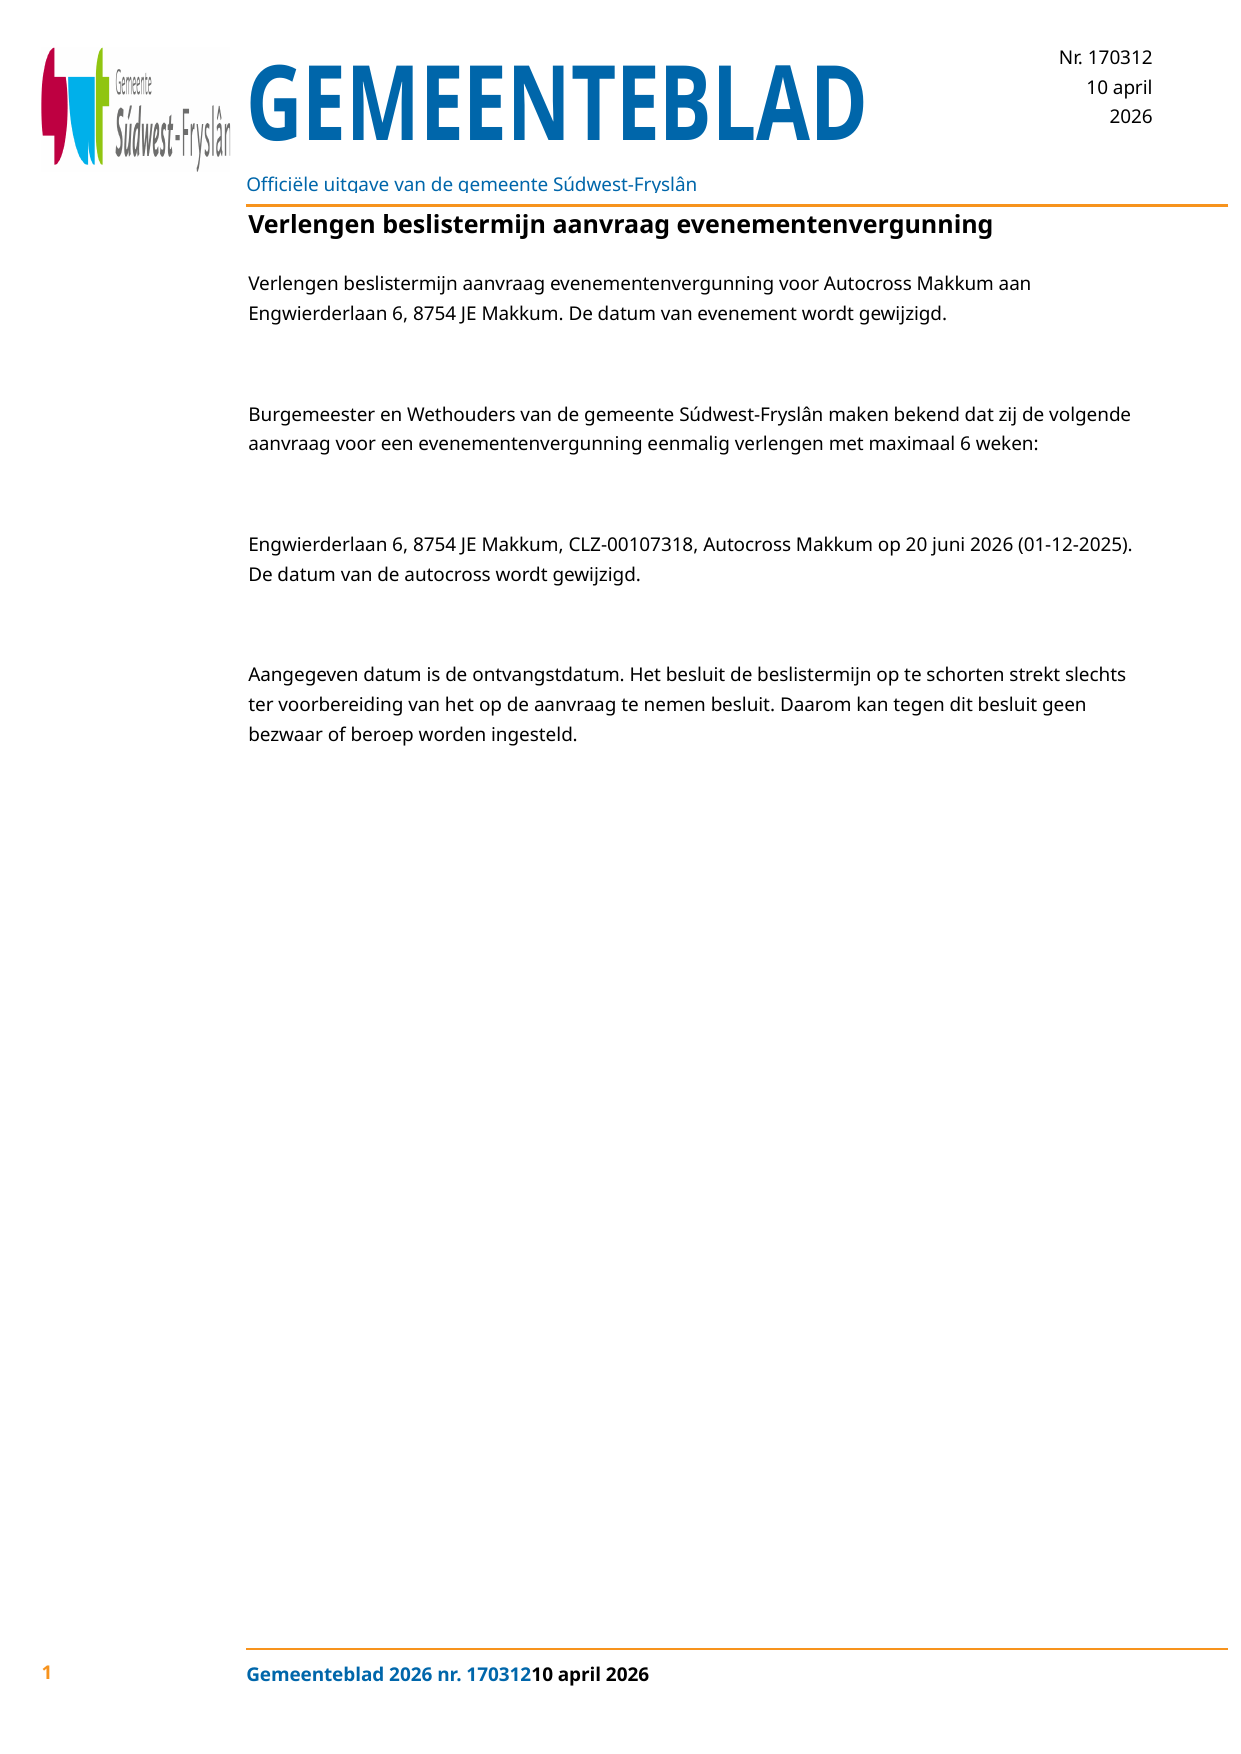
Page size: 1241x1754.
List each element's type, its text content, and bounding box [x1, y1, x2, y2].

text Verlengen beslistermijn aanvraag evenementenvergunning voor Autocross Makkum aan Engwierderlaan 6, 8754 JE Makkum. De datum van evenement wordt gewijzigd. [248, 270, 1152, 326]
text Burgemeester en Wethouders van de gemeente Súdwest-Fryslân maken bekend dat zij de volgende aanvraag voor een evenementenvergunning eenmalig verlengen met maximaal 6 weken: [248, 401, 1152, 456]
picture [41, 47, 231, 172]
text Engwierderlaan 6, 8754 JE Makkum, CLZ-00107318, Autocross Makkum op 20 juni 2026 (01-12-2025). De datum van de autocross wordt gewijzigd. [248, 531, 1152, 586]
text Verlengen beslistermijn aanvraag evenementenvergunning [248, 207, 1152, 241]
text Aangegeven datum is de ontvangstdatum. Het besluit de beslistermijn op te schorten strekt slechts ter voorbereiding van het op de aanvraag te nemen besluit. Daarom kan tegen dit besluit geen bezwaar of beroep worden ingesteld. [248, 662, 1152, 746]
